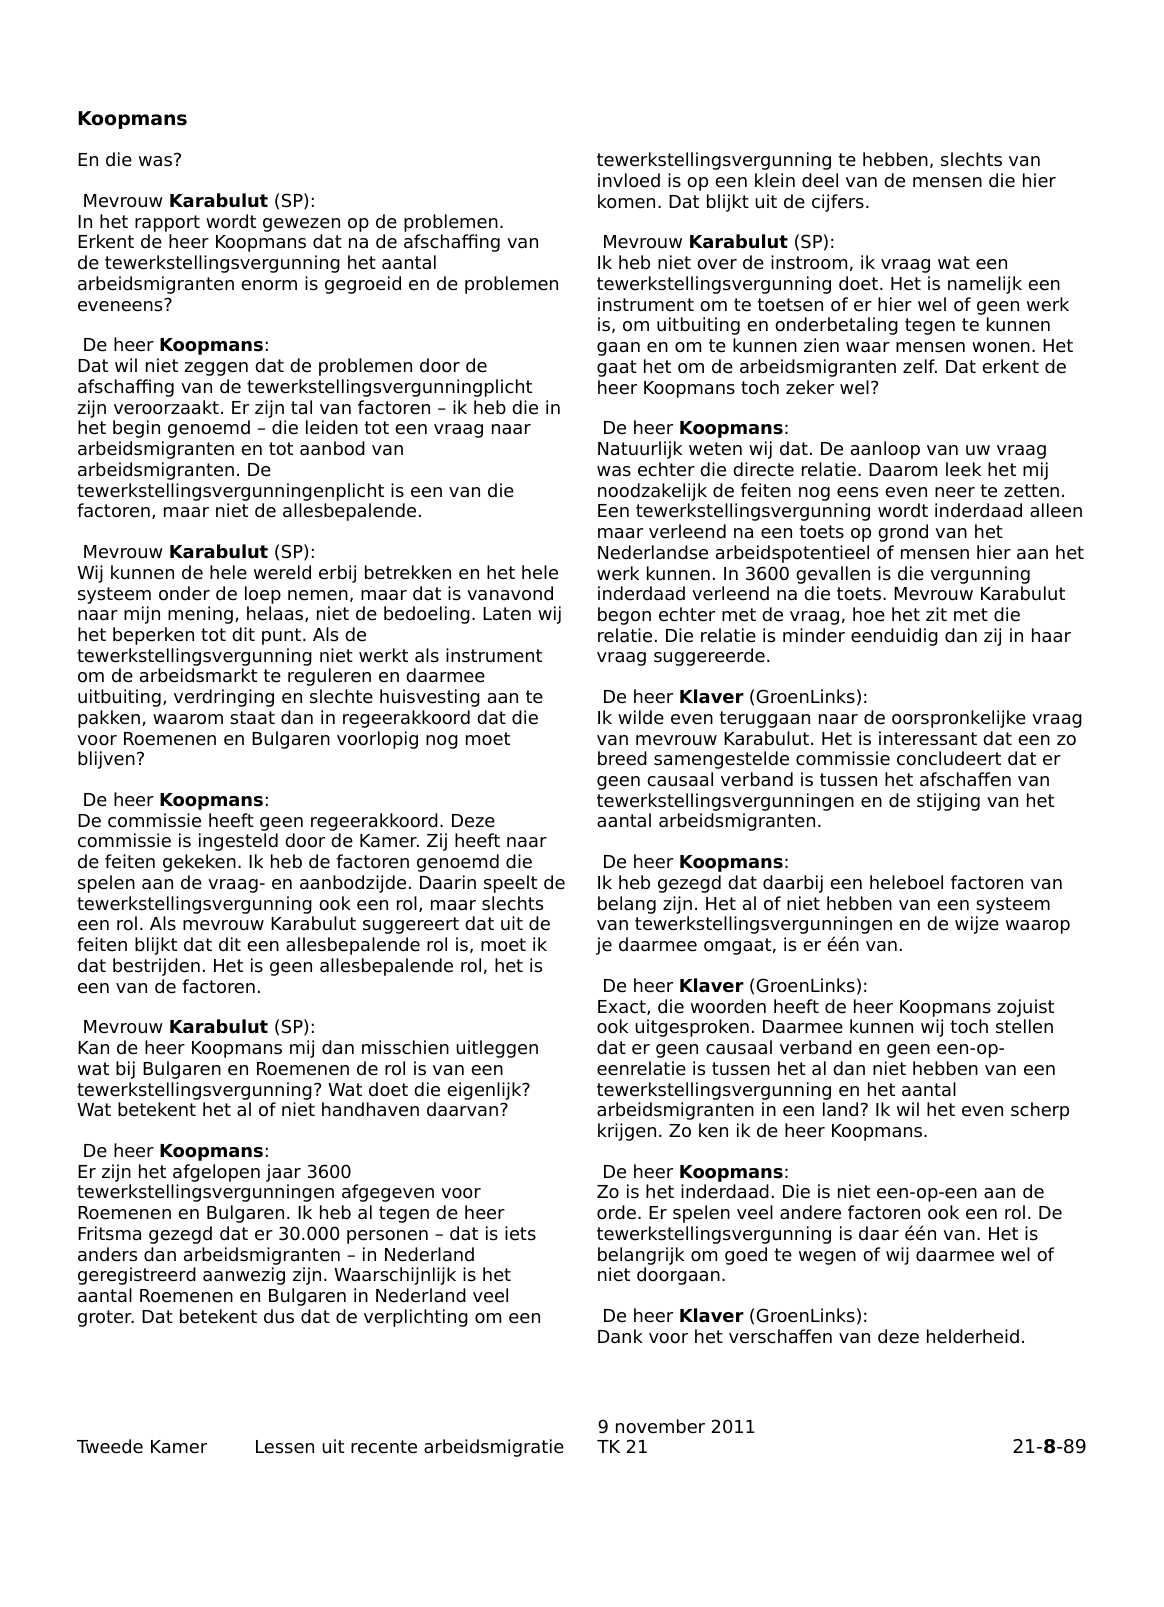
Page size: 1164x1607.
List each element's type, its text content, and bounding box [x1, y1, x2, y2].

text De commissie heeft geen regeerakkoord. Deze commissie is ingesteld door de Kamer. Zij heeft naar de feiten gekeken. Ik heb de factoren genoemd die spelen aan de vraag- en aanbodzijde. Daarin speelt de tewerkstellingsvergunning ook een rol, maar slechts een rol. Als mevrouw Karabulut suggereert dat uit de feiten blijkt dat dit een allesbepalende rol is, moet ik dat bestrijden. Het is geen allesbepalende rol, het is een van de factoren. [77, 811, 567, 997]
text Zo is het inderdaad. Die is niet een-op-een aan de orde. Er spelen veel andere factoren ook een rol. De tewerkstellingsvergunning is daar één van. Het is belangrijk om goed te wegen of wij daarmee wel of niet doorgaan. [596, 1182, 1087, 1286]
text Exact, die woorden heeft de heer Koopmans zojuist ook uitgesproken. Daarmee kunnen wij toch stellen dat er geen causaal verband en geen een-op-eenrelatie is tussen het al dan niet hebben van een tewerkstellingsvergunning en het aantal arbeidsmigranten in een land? Ik wil het even scherp krijgen. Zo ken ik de heer Koopmans. [596, 996, 1087, 1142]
text Ik wilde even teruggaan naar de oorspronkelijke vraag van mevrouw Karabulut. Het is interessant dat een zo breed samengestelde commissie concludeert dat er geen causaal verband is tussen het afschaffen van tewerkstellingsvergunningen en de stijging van het aantal arbeidsmigranten. [596, 708, 1087, 832]
text Ik heb gezegd dat daarbij een heleboel factoren van belang zijn. Het al of niet hebben van een systeem van tewerkstellingsvergunningen en de wijze waarop je daarmee omgaat, is er één van. [596, 873, 1087, 956]
text De heer Klaver (GroenLinks): [596, 1306, 1087, 1327]
text Er zijn het afgelopen jaar 3600 tewerkstellingsvergunningen afgegeven voor Roemenen en Bulgaren. Ik heb al tegen de heer Fritsma gezegd dat er 30.000 personen – dat is iets anders dan arbeidsmigranten – in Nederland geregistreerd aanwezig zijn. Waarschijnlijk is het aantal Roemenen en Bulgaren in Nederland veel groter. Dat betekent dus dat de verplichting om een [77, 1162, 567, 1327]
text Ik heb niet over de instroom, ik vraag wat een tewerkstellingsvergunning doet. Het is namelijk een instrument om te toetsen of er hier wel of geen werk is, om uitbuiting en onderbetaling tegen te kunnen gaan en om te kunnen zien waar mensen wonen. Het gaat het om de arbeidsmigranten zelf. Dat erkent de heer Koopmans toch zeker wel? [596, 253, 1087, 398]
text Wij kunnen de hele wereld erbij betrekken en het hele systeem onder de loep nemen, maar dat is vanavond naar mijn mening, helaas, niet de bedoeling. Laten wij het beperken tot dit punt. Als de tewerkstellingsvergunning niet werkt als instrument om de arbeidsmarkt te reguleren en daarmee uitbuiting, verdringing en slechte huisvesting aan te pakken, waarom staat dan in regeerakkoord dat die voor Roemenen en Bulgaren voorlopig nog moet blijven? [77, 563, 567, 770]
text Mevrouw Karabulut (SP): [77, 191, 567, 212]
text Mevrouw Karabulut (SP): [77, 542, 567, 563]
text En die was? [77, 150, 567, 171]
text De heer Koopmans: [77, 790, 567, 811]
text De heer Koopmans: [596, 418, 1087, 439]
text Mevrouw Karabulut (SP): [77, 1017, 567, 1038]
text De heer Koopmans: [596, 1162, 1087, 1182]
text De heer Koopmans: [77, 1141, 567, 1162]
text Kan de heer Koopmans mij dan misschien uitleggen wat bij Bulgaren en Roemenen de rol is van een tewerkstellingsvergunning? Wat doet die eigenlijk? Wat betekent het al of niet handhaven daarvan? [77, 1038, 567, 1121]
text Dat wil niet zeggen dat de problemen door de afschaffing van de tewerkstellingsvergunningplicht zijn veroorzaakt. Er zijn tal van factoren – ik heb die in het begin genoemd – die leiden tot een vraag naar arbeidsmigranten en tot aanbod van arbeidsmigranten. De tewerkstellingsvergunningenplicht is een van die factoren, maar niet de allesbepalende. [77, 356, 567, 522]
text De heer Koopmans: [77, 335, 567, 356]
text De heer Klaver (GroenLinks): [596, 687, 1087, 708]
text Natuurlijk weten wij dat. De aanloop van uw vraag was echter die directe relatie. Daarom leek het mij noodzakelijk de feiten nog eens even neer te zetten. Een tewerkstellingsvergunning wordt inderdaad alleen maar verleend na een toets op grond van het Nederlandse arbeidspotentieel of mensen hier aan het werk kunnen. In 3600 gevallen is die vergunning inderdaad verleend na die toets. Mevrouw Karabulut begon echter met de vraag, hoe het zit met die relatie. Die relatie is minder eenduidig dan zij in haar vraag suggereerde. [596, 439, 1087, 667]
text Dank voor het verschaffen van deze helderheid. [596, 1327, 1087, 1347]
text tewerkstellingsvergunning te hebben, slechts van invloed is op een klein deel van de mensen die hier komen. Dat blijkt uit de cijfers. [596, 150, 1087, 212]
text Mevrouw Karabulut (SP): [596, 232, 1087, 253]
text In het rapport wordt gewezen op de problemen. Erkent de heer Koopmans dat na de afschaffing van de tewerkstellingsvergunning het aantal arbeidsmigranten enorm is gegroeid en de problemen eveneens? [77, 212, 567, 315]
text De heer Klaver (GroenLinks): [596, 976, 1087, 996]
text De heer Koopmans: [596, 852, 1087, 873]
